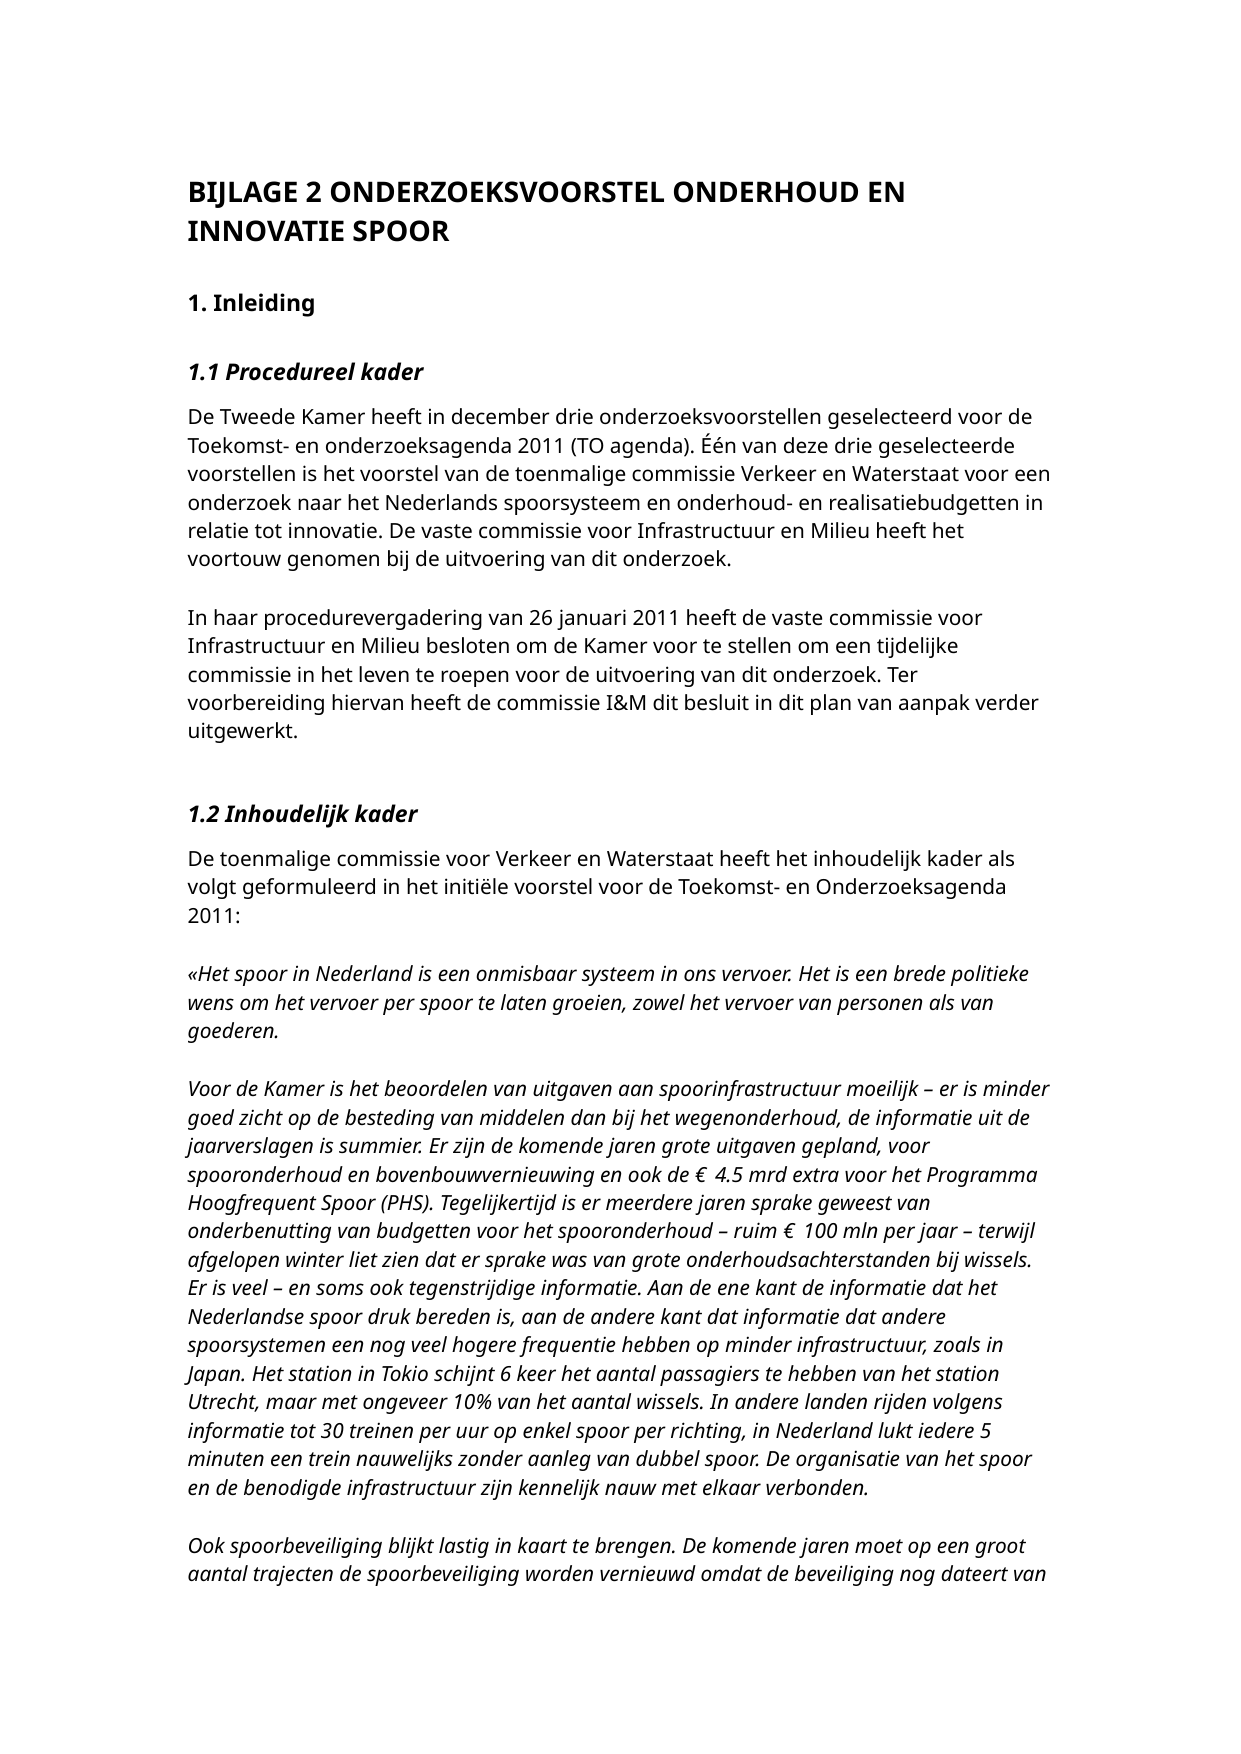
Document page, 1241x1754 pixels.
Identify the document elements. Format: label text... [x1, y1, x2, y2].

subtitle 1.2 Inhoudelijk kader [187, 798, 1053, 829]
text Er is veel – en soms ook tegenstrijdige informatie. Aan de ene kant de informatie dat het Nederlandse spoor druk bereden is, aan de andere kant dat informatie dat andere spoorsystemen een nog veel hogere frequentie hebben op minder infrastructuur, zoals in Japan. Het station in Tokio schijnt 6 keer het aantal passagiers te hebben van het station Utrecht, maar met ongeveer 10% van het aantal wissels. In andere landen rijden volgens informatie tot 30 treinen per uur op enkel spoor per richting, in Nederland lukt iedere 5 minuten een trein nauwelijks zonder aanleg van dubbel spoor. De organisatie van het spoor en de benodigde infrastructuur zijn kennelijk nauw met elkaar verbonden. [187, 1273, 1053, 1501]
subtitle 1.1 Procedureel kader [187, 356, 1053, 387]
text Ook spoorbeveiliging blijkt lastig in kaart te brengen. De komende jaren moet op een groot aantal trajecten de spoorbeveiliging worden vernieuwd omdat de beveiliging nog dateert van [187, 1531, 1053, 1588]
text De toenmalige commissie voor Verkeer en Waterstaat heeft het inhoudelijk kader als volgt geformuleerd in het initiële voorstel voor de Toekomst- en Onderzoeksagenda 2011: [187, 844, 1053, 929]
text In haar procedurevergadering van 26 januari 2011 heeft de vaste commissie voor Infrastructuur en Milieu besloten om de Kamer voor te stellen om een tijdelijke commissie in het leven te roepen voor de uitvoering van dit onderzoek. Ter voorbereiding hiervan heeft de commissie I&M dit besluit in dit plan van aanpak verder uitgewerkt. [187, 603, 1053, 745]
text «Het spoor in Nederland is een onmisbaar systeem in ons vervoer. Het is een brede politieke wens om het vervoer per spoor te laten groeien, zowel het vervoer van personen als van goederen. [187, 959, 1053, 1044]
text Voor de Kamer is het beoordelen van uitgaven aan spoorinfrastructuur moeilijk – er is minder goed zicht op de besteding van middelen dan bij het wegenonderhoud, de informatie uit de jaarverslagen is summier. Er zijn de komende jaren grote uitgaven gepland, voor spooronderhoud en bovenbouwvernieuwing en ook de € 4.5 mrd extra voor het Programma Hoogfrequent Spoor (PHS). Tegelijkertijd is er meerdere jaren sprake geweest van onderbenutting van budgetten voor het spooronderhoud – ruim € 100 mln per jaar – terwijl afgelopen winter liet zien dat er sprake was van grote onderhoudsachterstanden bij wissels. [187, 1074, 1053, 1273]
subtitle BIJLAGE 2 ONDERZOEKSVOORSTEL ONDERHOUD EN INNOVATIE SPOOR [187, 172, 1053, 250]
subtitle 1. Inleiding [187, 287, 1053, 318]
text De Tweede Kamer heeft in december drie onderzoeksvoorstellen geselecteerd voor de Toekomst- en onderzoeksagenda 2011 (TO agenda). Één van deze drie geselecteerde voorstellen is het voorstel van de toenmalige commissie Verkeer en Waterstaat voor een onderzoek naar het Nederlands spoorsysteem en onderhoud- en realisatiebudgetten in relatie tot innovatie. De vaste commissie voor Infrastructuur en Milieu heeft het voortouw genomen bij de uitvoering van dit onderzoek. [187, 402, 1053, 573]
